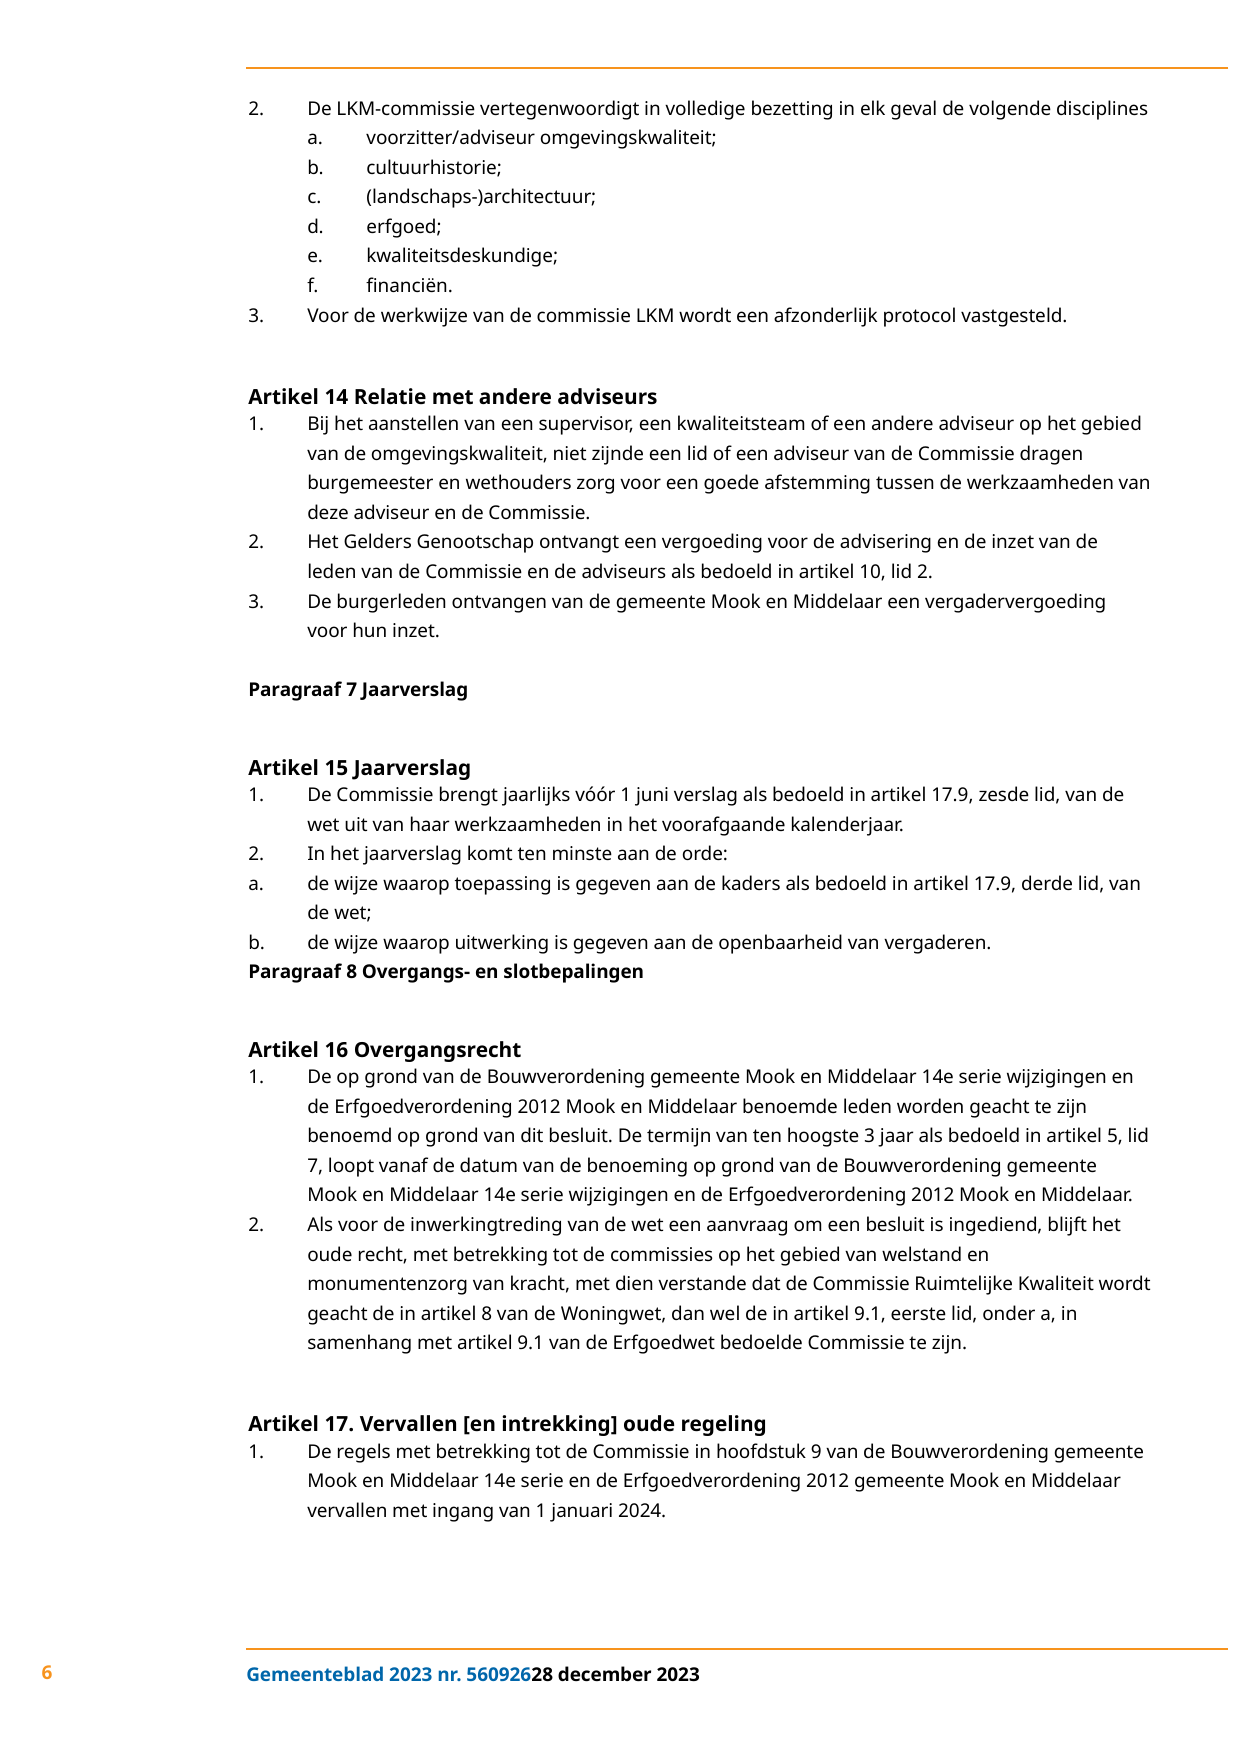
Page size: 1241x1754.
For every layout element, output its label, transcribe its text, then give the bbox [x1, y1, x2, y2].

text Artikel 15 Jaarverslag [248, 753, 1152, 781]
text Artikel 14 Relatie met andere adviseurs [248, 382, 1152, 410]
list De Commissie brengt jaarlijks vóór 1 juni verslag als bedoeld in artikel 17.9, zesde lid, van de wet uit van haar werkzaamheden in het voorafgaande kalenderjaar. [248, 781, 1152, 836]
list (landschaps-)architectuur; [307, 183, 1152, 209]
list financiën. [307, 272, 1152, 298]
list De burgerleden ontvangen van de gemeente Mook en Middelaar een vergadervergoeding voor hun inzet. [248, 588, 1152, 643]
list In het jaarverslag komt ten minste aan de orde: [248, 840, 1152, 866]
list De op grond van de Bouwverordening gemeente Mook en Middelaar 14e serie wijzigingen en de Erfgoedverordening 2012 Mook en Middelaar benoemde leden worden geacht te zijn benoemd op grond van dit besluit. De termijn van ten hoogste 3 jaar als bedoeld in artikel 5, lid 7, loopt vanaf de datum van de benoeming op grond van de Bouwverordening gemeente Mook en Middelaar 14e serie wijzigingen en de Erfgoedverordening 2012 Mook en Middelaar. [248, 1063, 1152, 1207]
list Als voor de inwerkingtreding van de wet een aanvraag om een besluit is ingediend, blijft het oude recht, met betrekking tot de commissies op het gebied van welstand en monumentenzorg van kracht, met dien verstande dat de Commissie Ruimtelijke Kwaliteit wordt geacht de in artikel 8 van de Woningwet, dan wel de in artikel 9.1, eerste lid, onder a, in samenhang met artikel 9.1 van de Erfgoedwet bedoelde Commissie te zijn. [248, 1211, 1152, 1355]
list de wijze waarop uitwerking is gegeven aan de openbaarheid van vergaderen. [248, 929, 1152, 955]
list De regels met betrekking tot de Commissie in hoofdstuk 9 van de Bouwverordening gemeente Mook en Middelaar 14e serie en de Erfgoedverordening 2012 gemeente Mook en Middelaar vervallen met ingang van 1 januari 2024. [248, 1438, 1152, 1523]
list de wijze waarop toepassing is gegeven aan de kaders als bedoeld in artikel 17.9, derde lid, van de wet; [248, 870, 1152, 925]
list Het Gelders Genootschap ontvangt een vergoeding voor de advisering en de inzet van de leden van de Commissie en de adviseurs als bedoeld in artikel 10, lid 2. [248, 529, 1152, 584]
text Artikel 16 Overgangsrecht [248, 1035, 1152, 1063]
list Voor de werkwijze van de commissie LKM wordt een afzonderlijk protocol vastgesteld. [248, 302, 1152, 328]
list voorzitter/adviseur omgevingskwaliteit; [307, 124, 1152, 150]
list erfgoed; [307, 213, 1152, 239]
text Paragraaf 7 Jaarverslag [248, 677, 1152, 702]
text Paragraaf 8 Overgangs- en slotbepalingen [248, 959, 1152, 984]
list kwaliteitsdeskundige; [307, 243, 1152, 268]
picture [41, 47, 231, 172]
list De LKM-commissie vertegenwoordigt in volledige bezetting in elk geval de volgende disciplines [248, 95, 1152, 121]
text Artikel 17. Vervallen [en intrekking] oude regeling [248, 1409, 1152, 1438]
list cultuurhistorie; [307, 154, 1152, 180]
list Bij het aanstellen van een supervisor, een kwaliteitsteam of een andere adviseur op het gebied van de omgevingskwaliteit, niet zijnde een lid of een adviseur van de Commissie dragen burgemeester en wethouders zorg voor een goede afstemming tussen de werkzaamheden van deze adviseur en de Commissie. [248, 410, 1152, 525]
